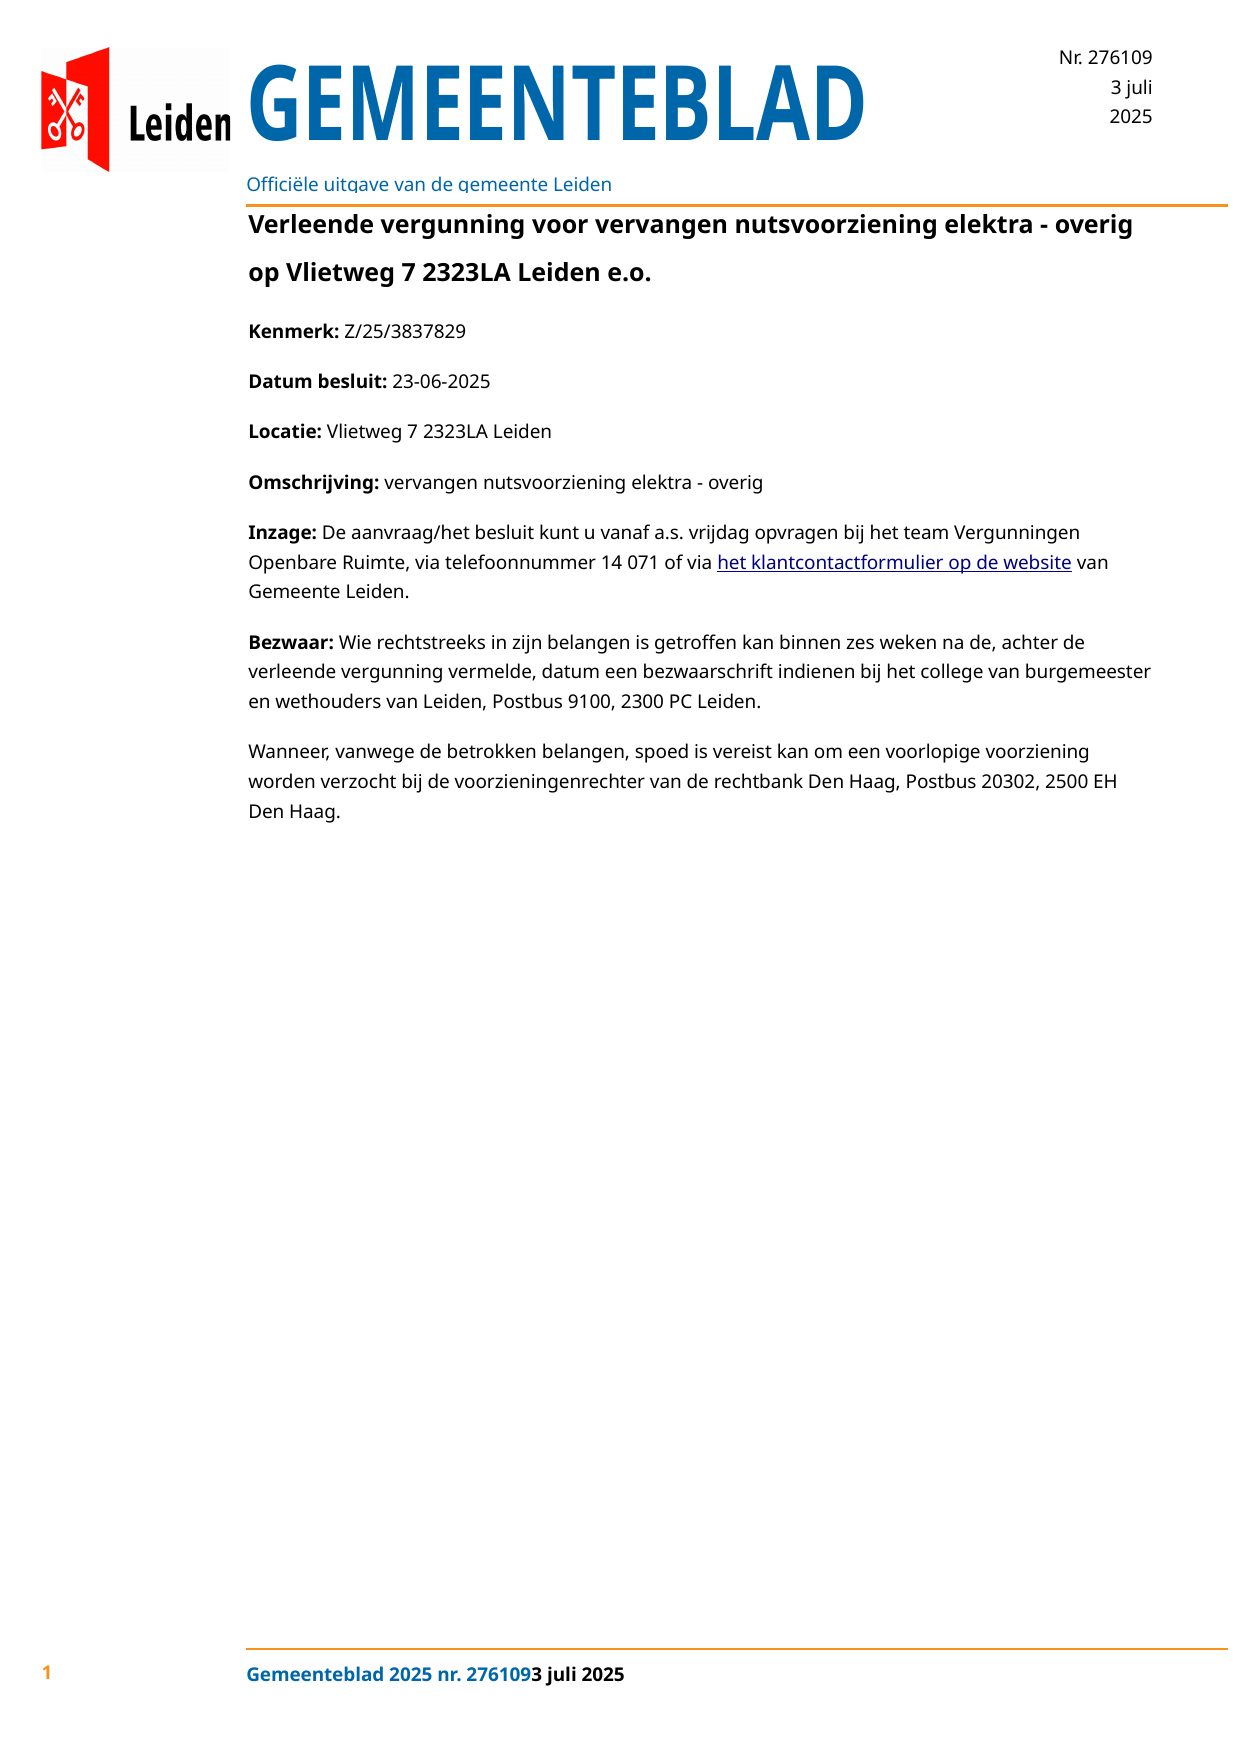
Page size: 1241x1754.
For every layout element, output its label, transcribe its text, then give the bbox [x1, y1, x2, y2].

text Bezwaar: Wie rechtstreeks in zijn belangen is getroffen kan binnen zes weken na de, achter de verleende vergunning vermelde, datum een bezwaarschrift indienen bij het college van burgemeester en wethouders van Leiden, Postbus 9100, 2300 PC Leiden. [248, 629, 1152, 714]
text Locatie: Vlietweg 7 2323LA Leiden [248, 419, 1152, 444]
text Omschrijving: vervangen nutsvoorziening elektra - overig [248, 469, 1152, 495]
text Datum besluit: 23-06-2025 [248, 368, 1152, 394]
text Kenmerk: Z/25/3837829 [248, 318, 1152, 344]
text Verleende vergunning voor vervangen nutsvoorziening elektra - overig op Vlietweg 7 2323LA Leiden e.o. [248, 207, 1152, 288]
text Inzage: De aanvraag/het besluit kunt u vanaf a.s. vrijdag opvragen bij het team Vergunningen Openbare Ruimte, via telefoonnummer 14 071 of via het klantcontactformulier op de website van Gemeente Leiden. [248, 519, 1152, 604]
picture [41, 47, 231, 172]
text Wanneer, vanwege de betrokken belangen, spoed is vereist kan om een voorlopige voorziening worden verzocht bij de voorzieningenrechter van de rechtbank Den Haag, Postbus 20302, 2500 EH Den Haag. [248, 739, 1152, 824]
